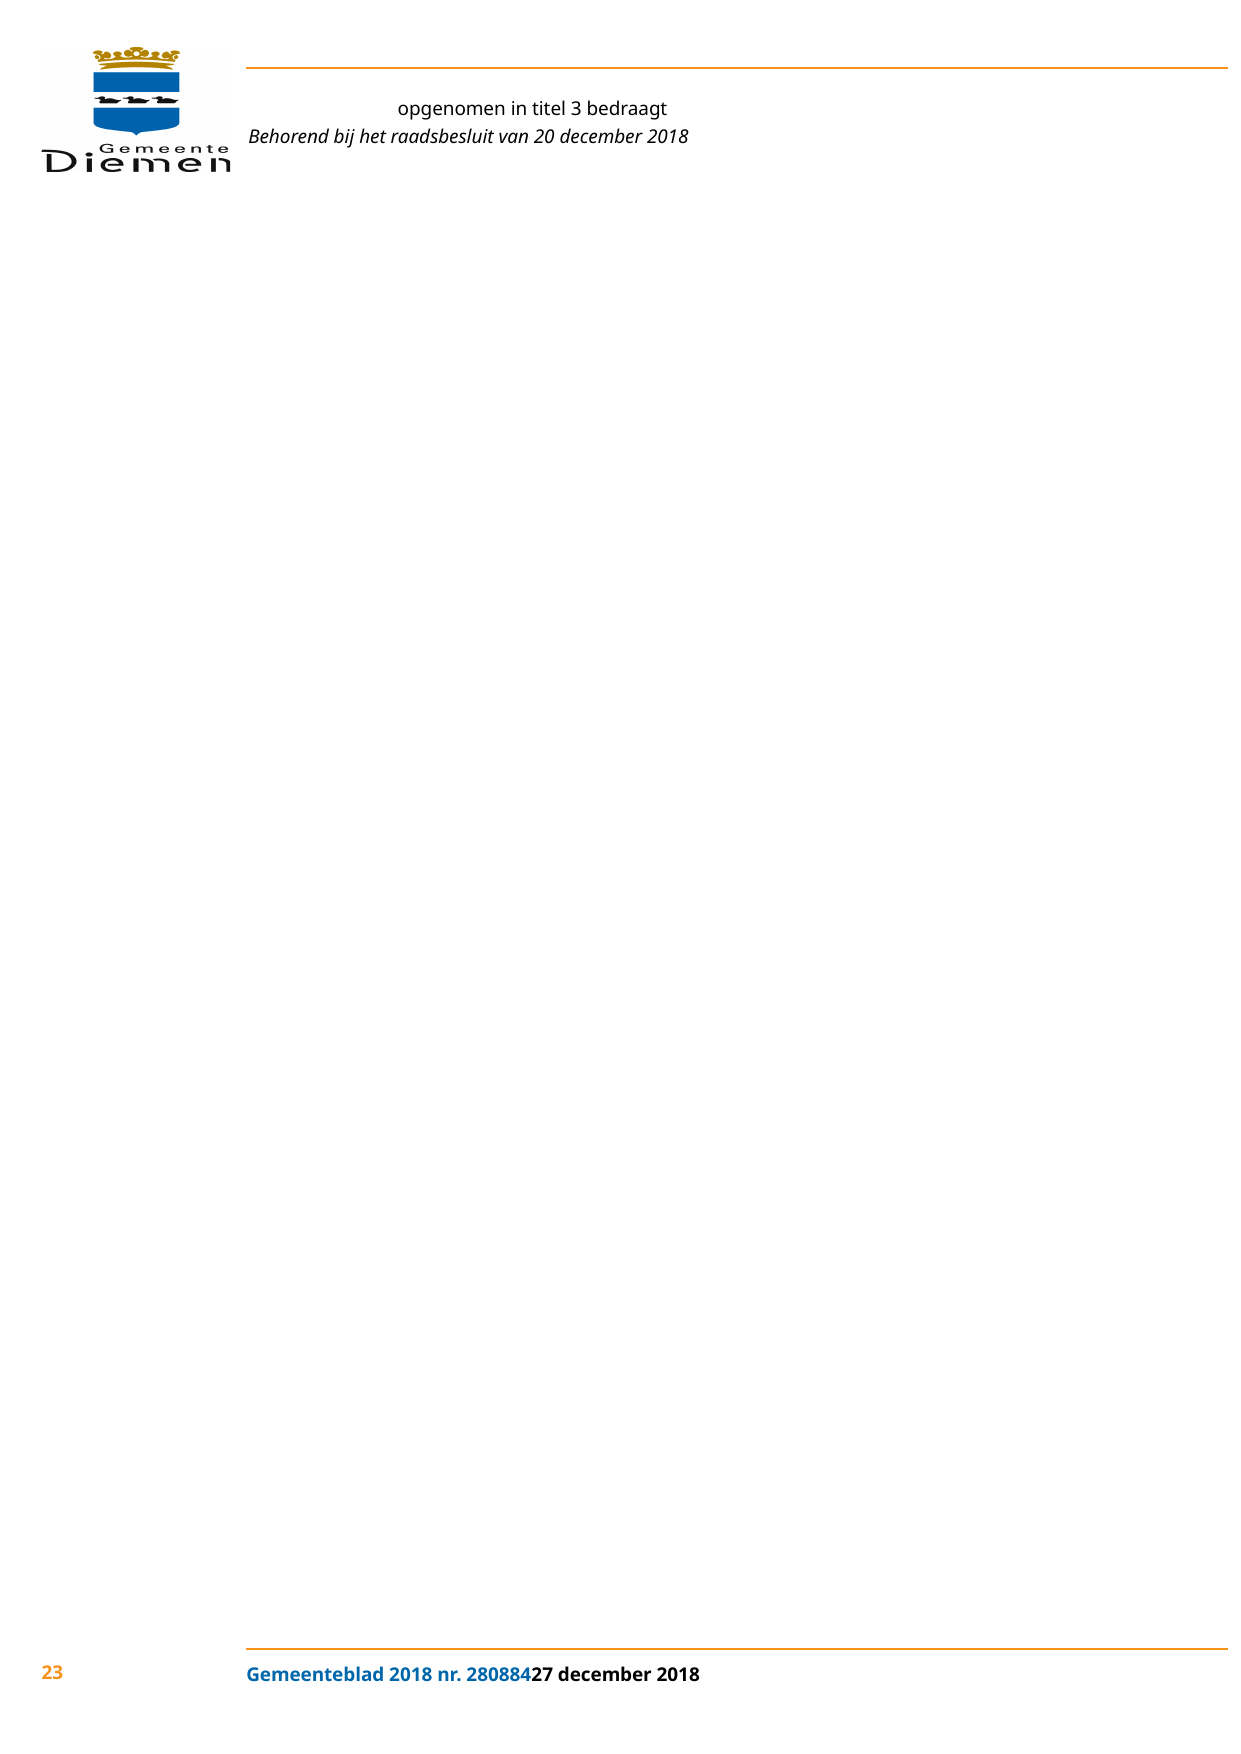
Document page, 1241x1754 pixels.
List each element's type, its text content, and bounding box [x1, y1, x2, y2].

table_cell opgenomen in titel 3 bedraagt [398, 95, 852, 121]
text Behorend bij het raadsbesluit van 20 december 2018 [248, 124, 1152, 149]
table_cell [853, 95, 1002, 121]
picture [41, 47, 231, 172]
table_cell [1002, 95, 1152, 121]
table_cell [248, 95, 397, 121]
